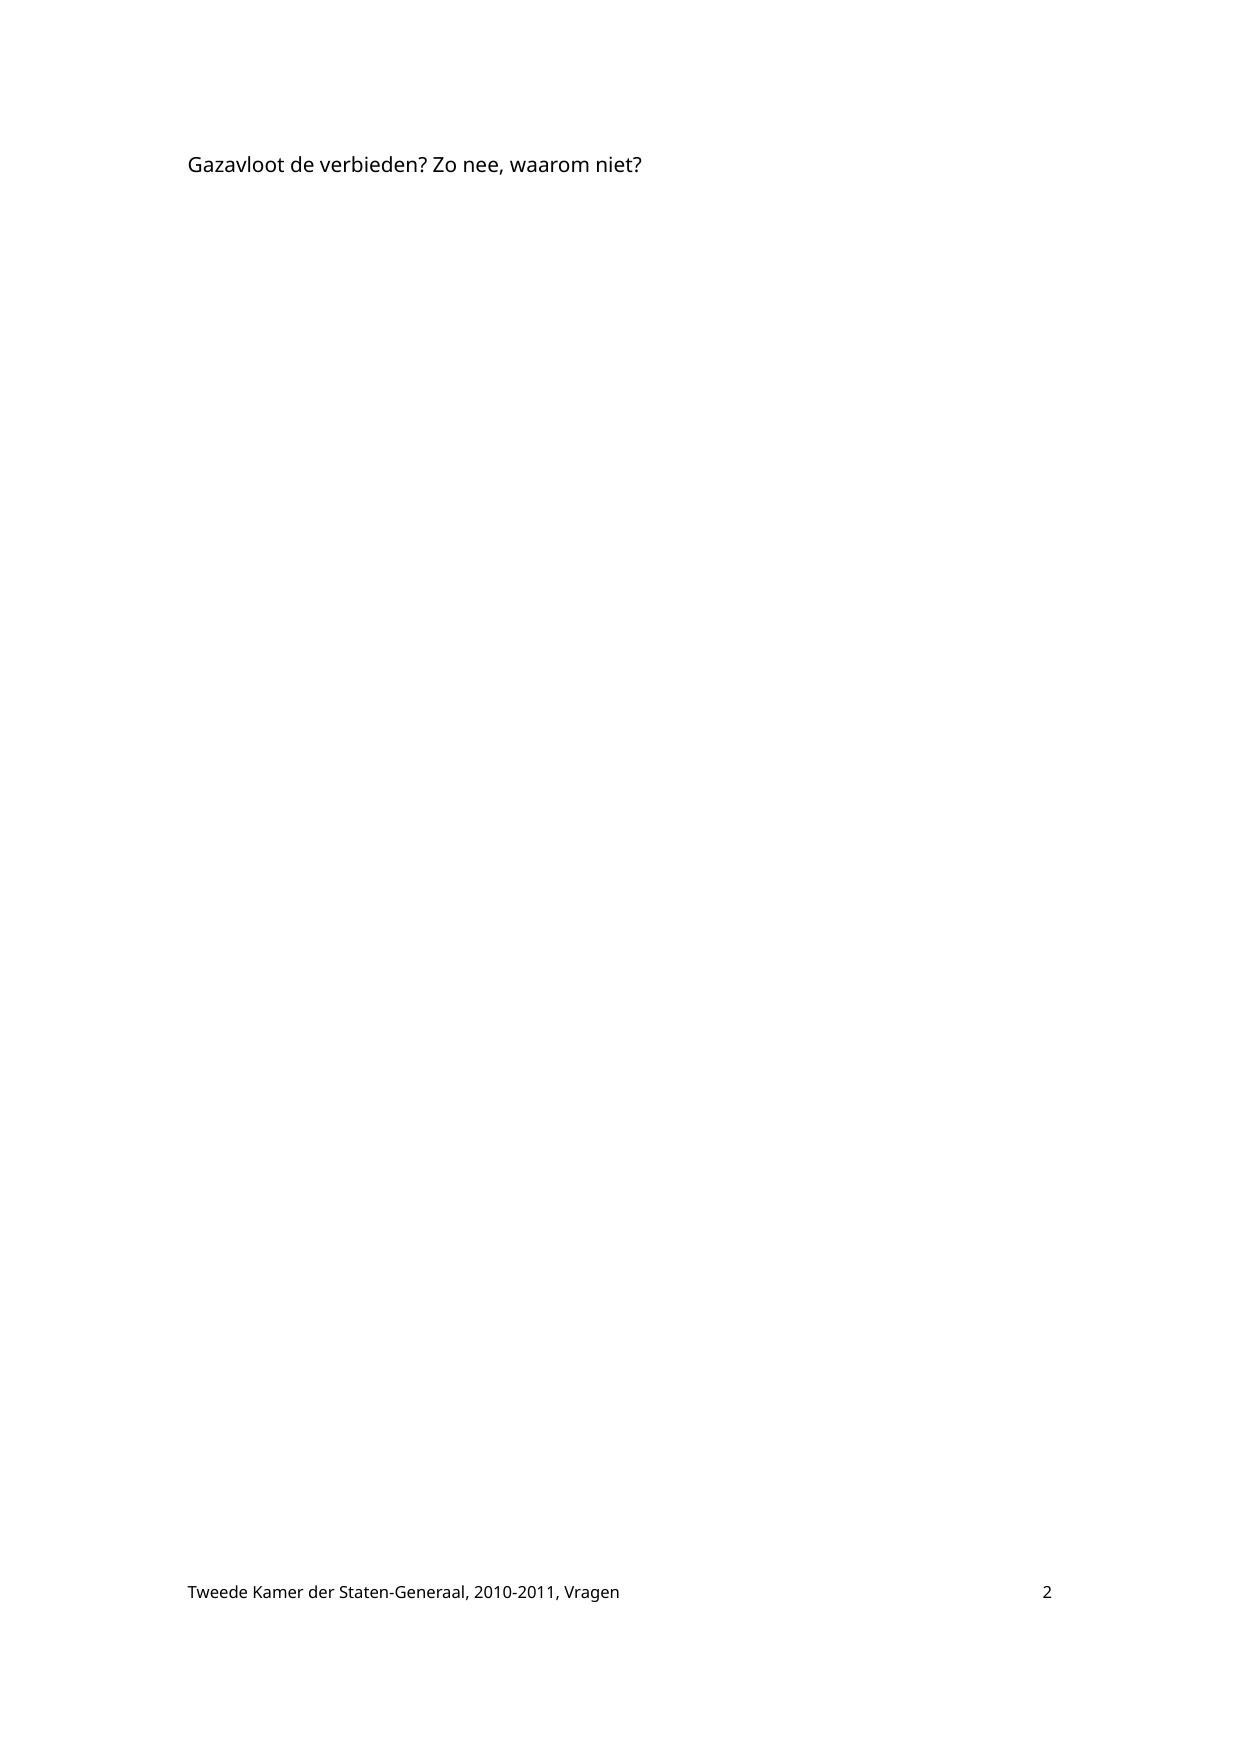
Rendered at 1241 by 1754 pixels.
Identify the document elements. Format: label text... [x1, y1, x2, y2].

text Gazavloot de verbieden? Zo nee, waarom niet? [187, 150, 1053, 178]
